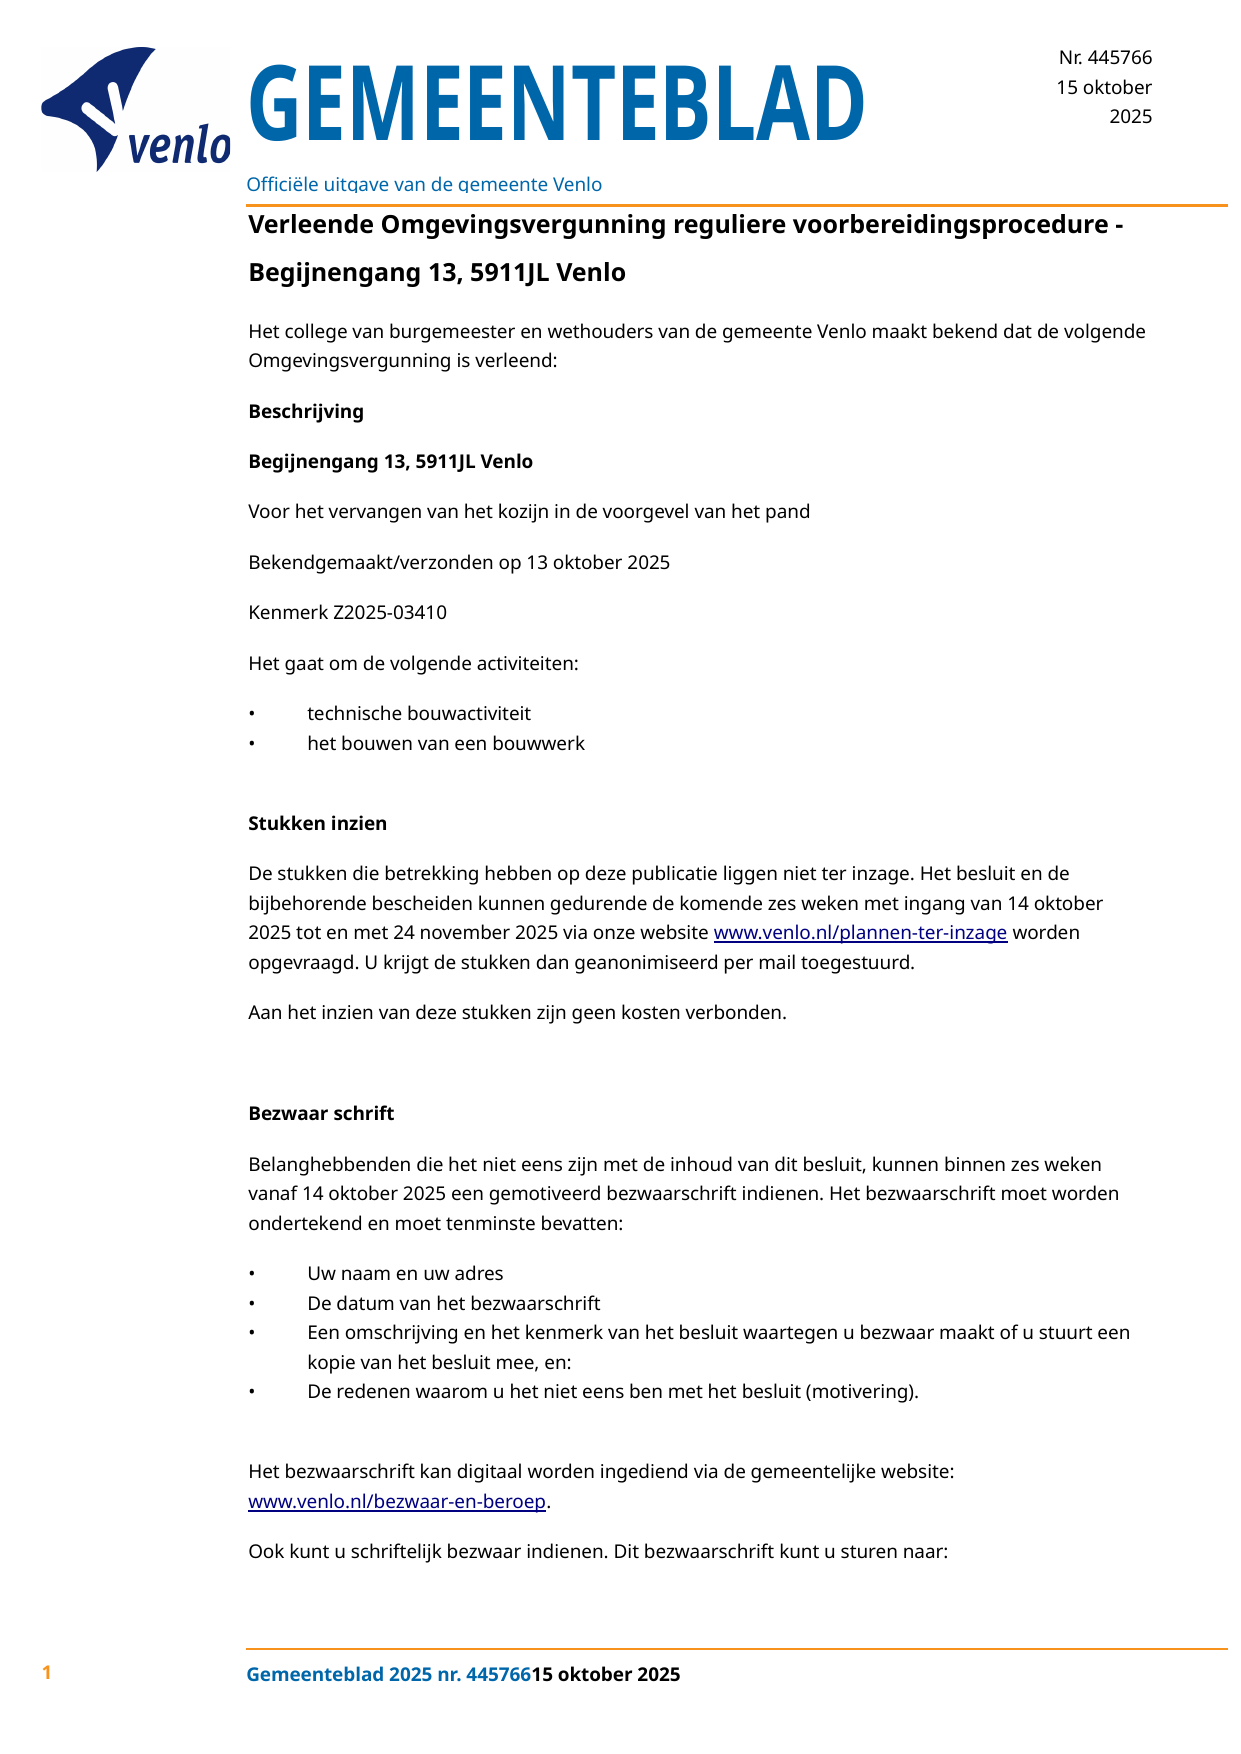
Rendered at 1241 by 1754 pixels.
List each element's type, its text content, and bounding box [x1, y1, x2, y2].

text Beschrijving [248, 398, 1152, 424]
text Het bezwaarschrift kan digitaal worden ingediend via de gemeentelijke website: www.venlo.nl/bezwaar-en-beroep. [248, 1459, 1152, 1514]
text Kenmerk Z2025-03410 [248, 599, 1152, 625]
text Het gaat om de volgende activiteiten: [248, 650, 1152, 676]
list De redenen waarom u het niet eens ben met het besluit (motivering). [248, 1379, 1152, 1404]
text Ook kunt u schriftelijk bezwaar indienen. Dit bezwaarschrift kunt u sturen naar: [248, 1539, 1152, 1564]
list De datum van het bezwaarschrift [248, 1290, 1152, 1316]
text Bekendgemaakt/verzonden op 13 oktober 2025 [248, 549, 1152, 575]
list Een omschrijving en het kenmerk van het besluit waartegen u bezwaar maakt of u stuurt een kopie van het besluit mee, en: [248, 1319, 1152, 1375]
list het bouwen van een bouwwerk [248, 730, 1152, 756]
text Begijnengang 13, 5911JL Venlo [248, 448, 1152, 474]
list Uw naam en uw adres [248, 1260, 1152, 1286]
text Het college van burgemeester en wethouders van de gemeente Venlo maakt bekend dat de volgende Omgevingsvergunning is verleend: [248, 318, 1152, 373]
picture [41, 47, 231, 172]
text De stukken die betrekking hebben op deze publicatie liggen niet ter inzage. Het besluit en de bijbehorende bescheiden kunnen gedurende de komende zes weken met ingang van 14 oktober 2025 tot en met 24 november 2025 via onze website www.venlo.nl/plannen-ter-inzage worden opgevraagd. U krijgt de stukken dan geanonimiseerd per mail toegestuurd. [248, 860, 1152, 975]
list technische bouwactiviteit [248, 700, 1152, 726]
text Stukken inzien [248, 810, 1152, 836]
text Voor het vervangen van het kozijn in de voorgevel van het pand [248, 499, 1152, 524]
text Belanghebbenden die het niet eens zijn met de inhoud van dit besluit, kunnen binnen zes weken vanaf 14 oktober 2025 een gemotiveerd bezwaarschrift indienen. Het bezwaarschrift moet worden ondertekend en moet tenminste bevatten: [248, 1151, 1152, 1236]
text Bezwaar schrift [248, 1100, 1152, 1126]
text Verleende Omgevingsvergunning reguliere voorbereidingsprocedure - Begijnengang 13, 5911JL Venlo [248, 207, 1152, 288]
text Aan het inzien van deze stukken zijn geen kosten verbonden. [248, 999, 1152, 1025]
